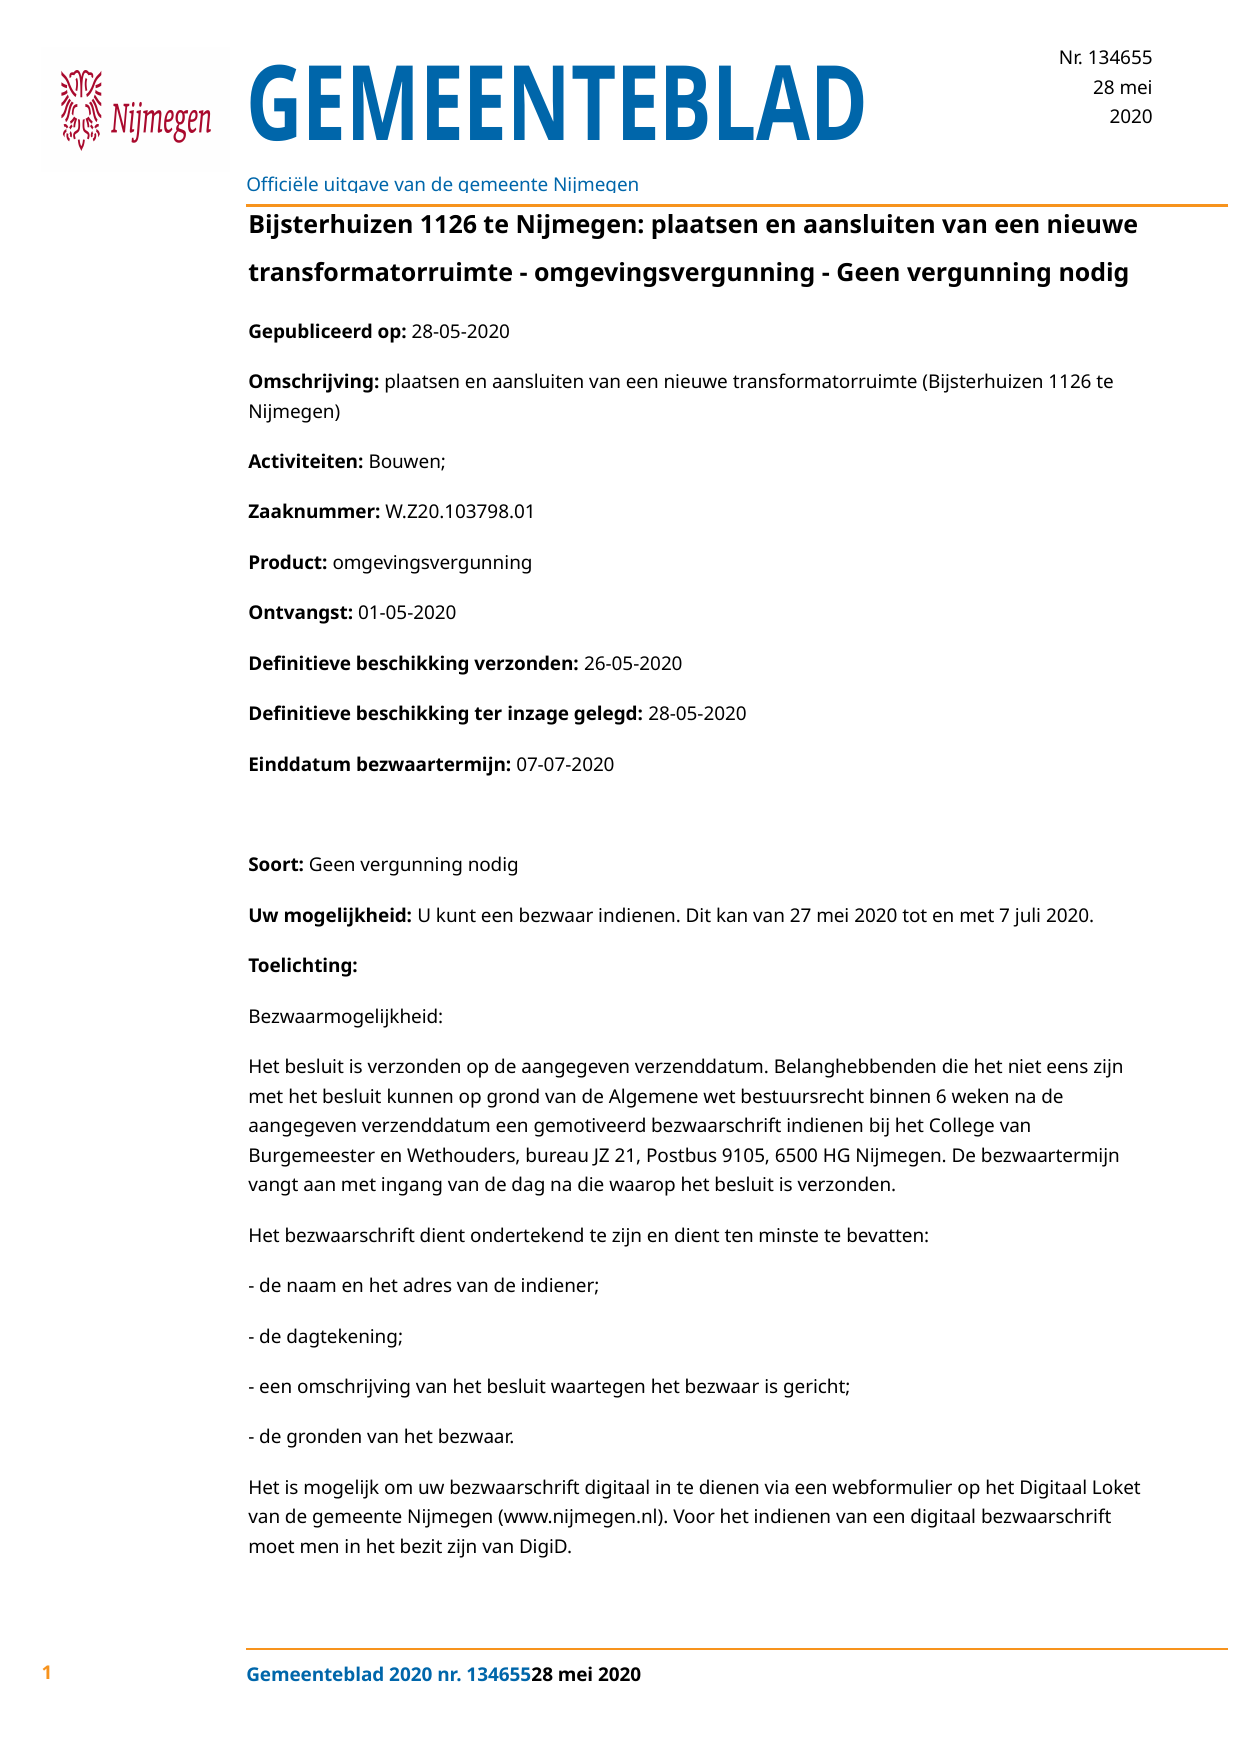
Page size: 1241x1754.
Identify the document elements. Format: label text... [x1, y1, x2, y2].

text - de naam en het adres van de indiener; [248, 1272, 1152, 1298]
text Uw mogelijkheid: U kunt een bezwaar indienen. Dit kan van 27 mei 2020 tot en met 7 juli 2020. [248, 902, 1152, 928]
text Bezwaarmogelijkheid: [248, 1003, 1152, 1029]
text Bijsterhuizen 1126 te Nijmegen: plaatsen en aansluiten van een nieuwe transformatorruimte - omgevingsvergunning - Geen vergunning nodig [248, 207, 1152, 288]
text Het bezwaarschrift dient ondertekend te zijn en dient ten minste te bevatten: [248, 1222, 1152, 1248]
text Toelichting: [248, 952, 1152, 978]
text Einddatum bezwaartermijn: 07-07-2020 [248, 751, 1152, 777]
text Het is mogelijk om uw bezwaarschrift digitaal in te dienen via een webformulier op het Digitaal Loket van de gemeente Nijmegen (www.nijmegen.nl). Voor het indienen van een digitaal bezwaarschrift moet men in het bezit zijn van DigiD. [248, 1474, 1152, 1559]
text Zaaknummer: W.Z20.103798.01 [248, 499, 1152, 524]
text Definitieve beschikking verzonden: 26-05-2020 [248, 650, 1152, 676]
text Soort: Geen vergunning nodig [248, 852, 1152, 877]
text Activiteiten: Bouwen; [248, 448, 1152, 474]
picture [41, 47, 231, 172]
text - een omschrijving van het besluit waartegen het bezwaar is gericht; [248, 1373, 1152, 1399]
text Omschrijving: plaatsen en aansluiten van een nieuwe transformatorruimte (Bijsterhuizen 1126 te Nijmegen) [248, 368, 1152, 424]
text Gepubliceerd op: 28-05-2020 [248, 318, 1152, 344]
text - de dagtekening; [248, 1323, 1152, 1349]
text Definitieve beschikking ter inzage gelegd: 28-05-2020 [248, 700, 1152, 726]
text Het besluit is verzonden op de aangegeven verzenddatum. Belanghebbenden die het niet eens zijn met het besluit kunnen op grond van de Algemene wet bestuursrecht binnen 6 weken na de aangegeven verzenddatum een gemotiveerd bezwaarschrift indienen bij het College van Burgemeester en Wethouders, bureau JZ 21, Postbus 9105, 6500 HG Nijmegen. De bezwaartermijn vangt aan met ingang van de dag na die waarop het besluit is verzonden. [248, 1053, 1152, 1197]
text Ontvangst: 01-05-2020 [248, 599, 1152, 625]
text Product: omgevingsvergunning [248, 549, 1152, 575]
text - de gronden van het bezwaar. [248, 1424, 1152, 1449]
